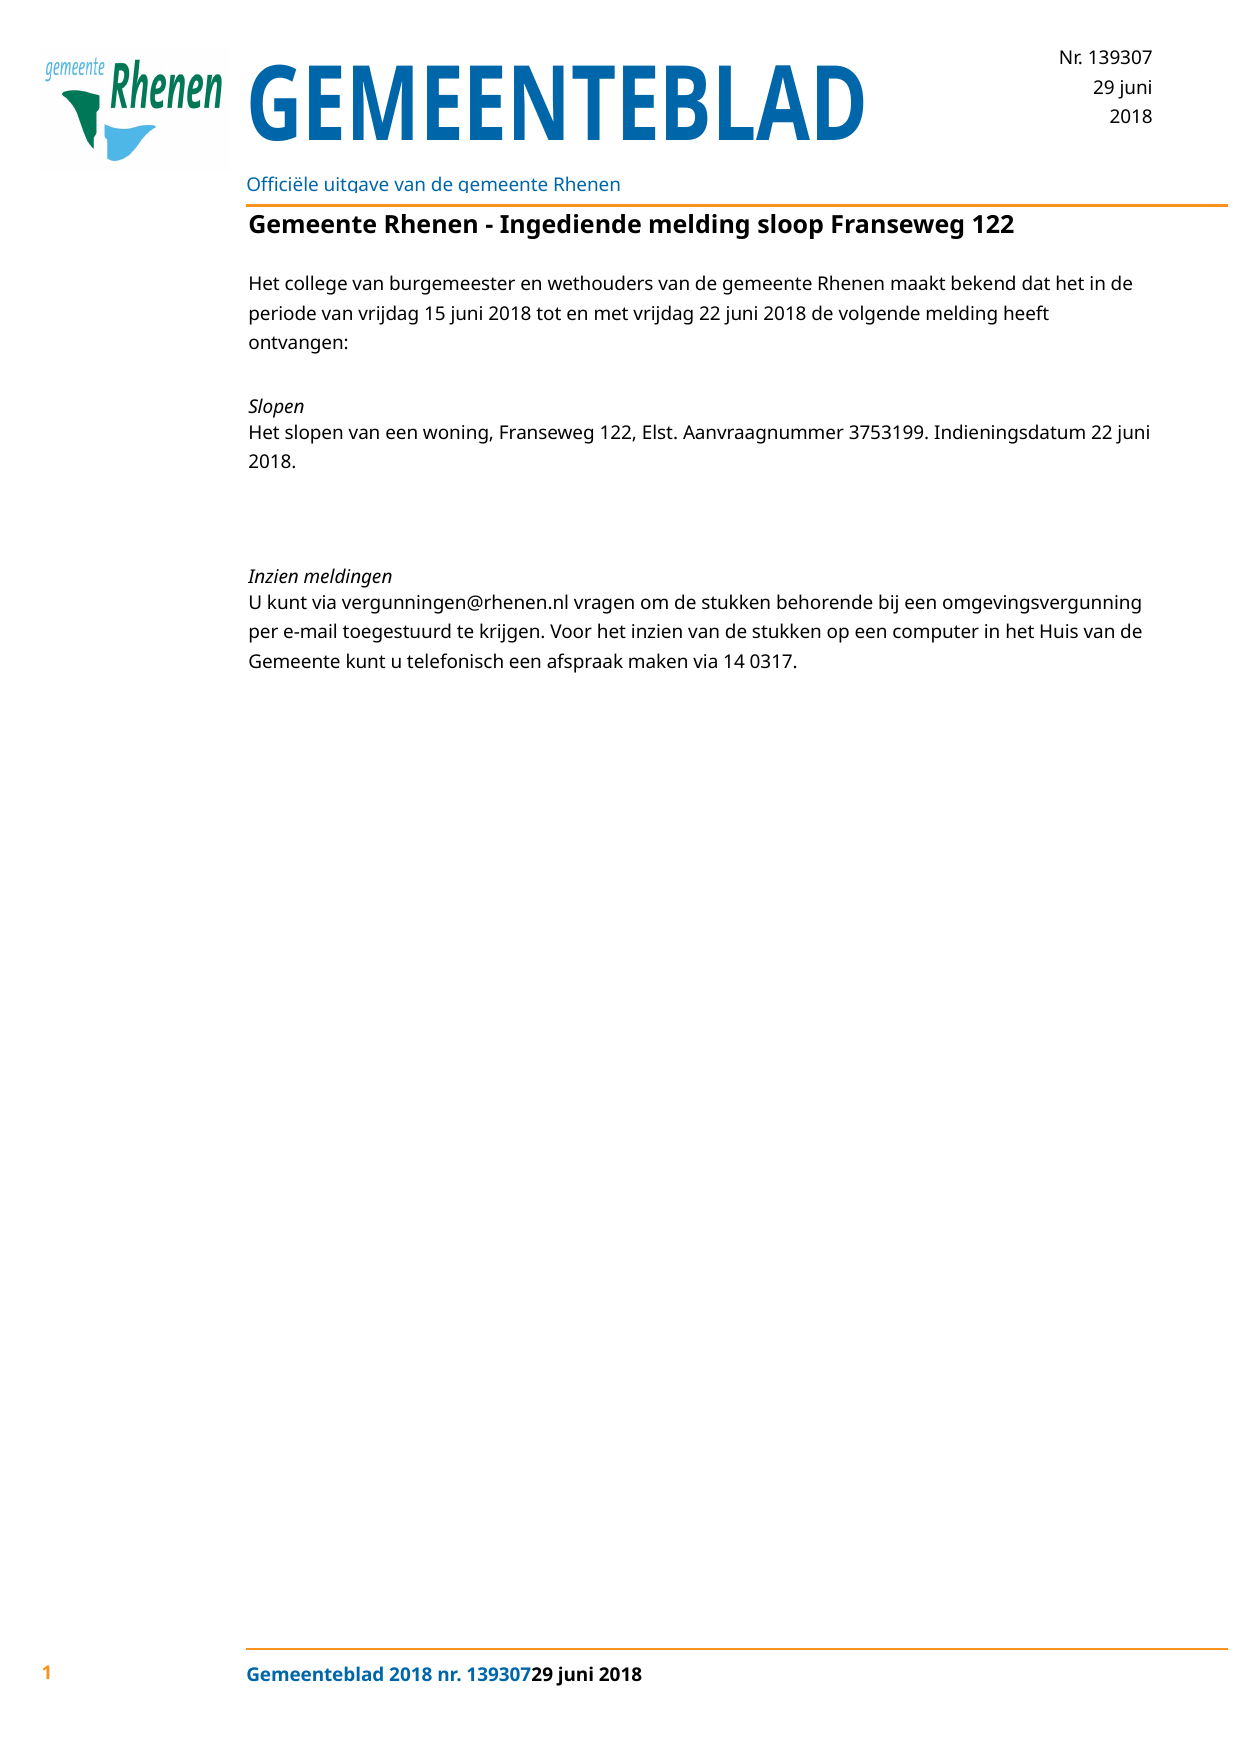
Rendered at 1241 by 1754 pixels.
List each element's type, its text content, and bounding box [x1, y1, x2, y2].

text Inzien meldingen [248, 563, 1152, 589]
text Slopen [248, 393, 1152, 419]
text Het college van burgemeester en wethouders van de gemeente Rhenen maakt bekend dat het in de periode van vrijdag 15 juni 2018 tot en met vrijdag 22 juni 2018 de volgende melding heeft ontvangen: [248, 270, 1152, 355]
text Gemeente Rhenen - Ingediende melding sloop Franseweg 122 [248, 207, 1152, 241]
text U kunt via vergunningen@rhenen.nl vragen om de stukken behorende bij een omgevingsvergunning per e-mail toegestuurd te krijgen. Voor het inzien van de stukken op een computer in het Huis van de Gemeente kunt u telefonisch een afspraak maken via 14 0317. [248, 589, 1152, 674]
text Het slopen van een woning, Franseweg 122, Elst. Aanvraagnummer 3753199. Indieningsdatum 22 juni 2018. [248, 419, 1152, 474]
picture [41, 47, 231, 172]
